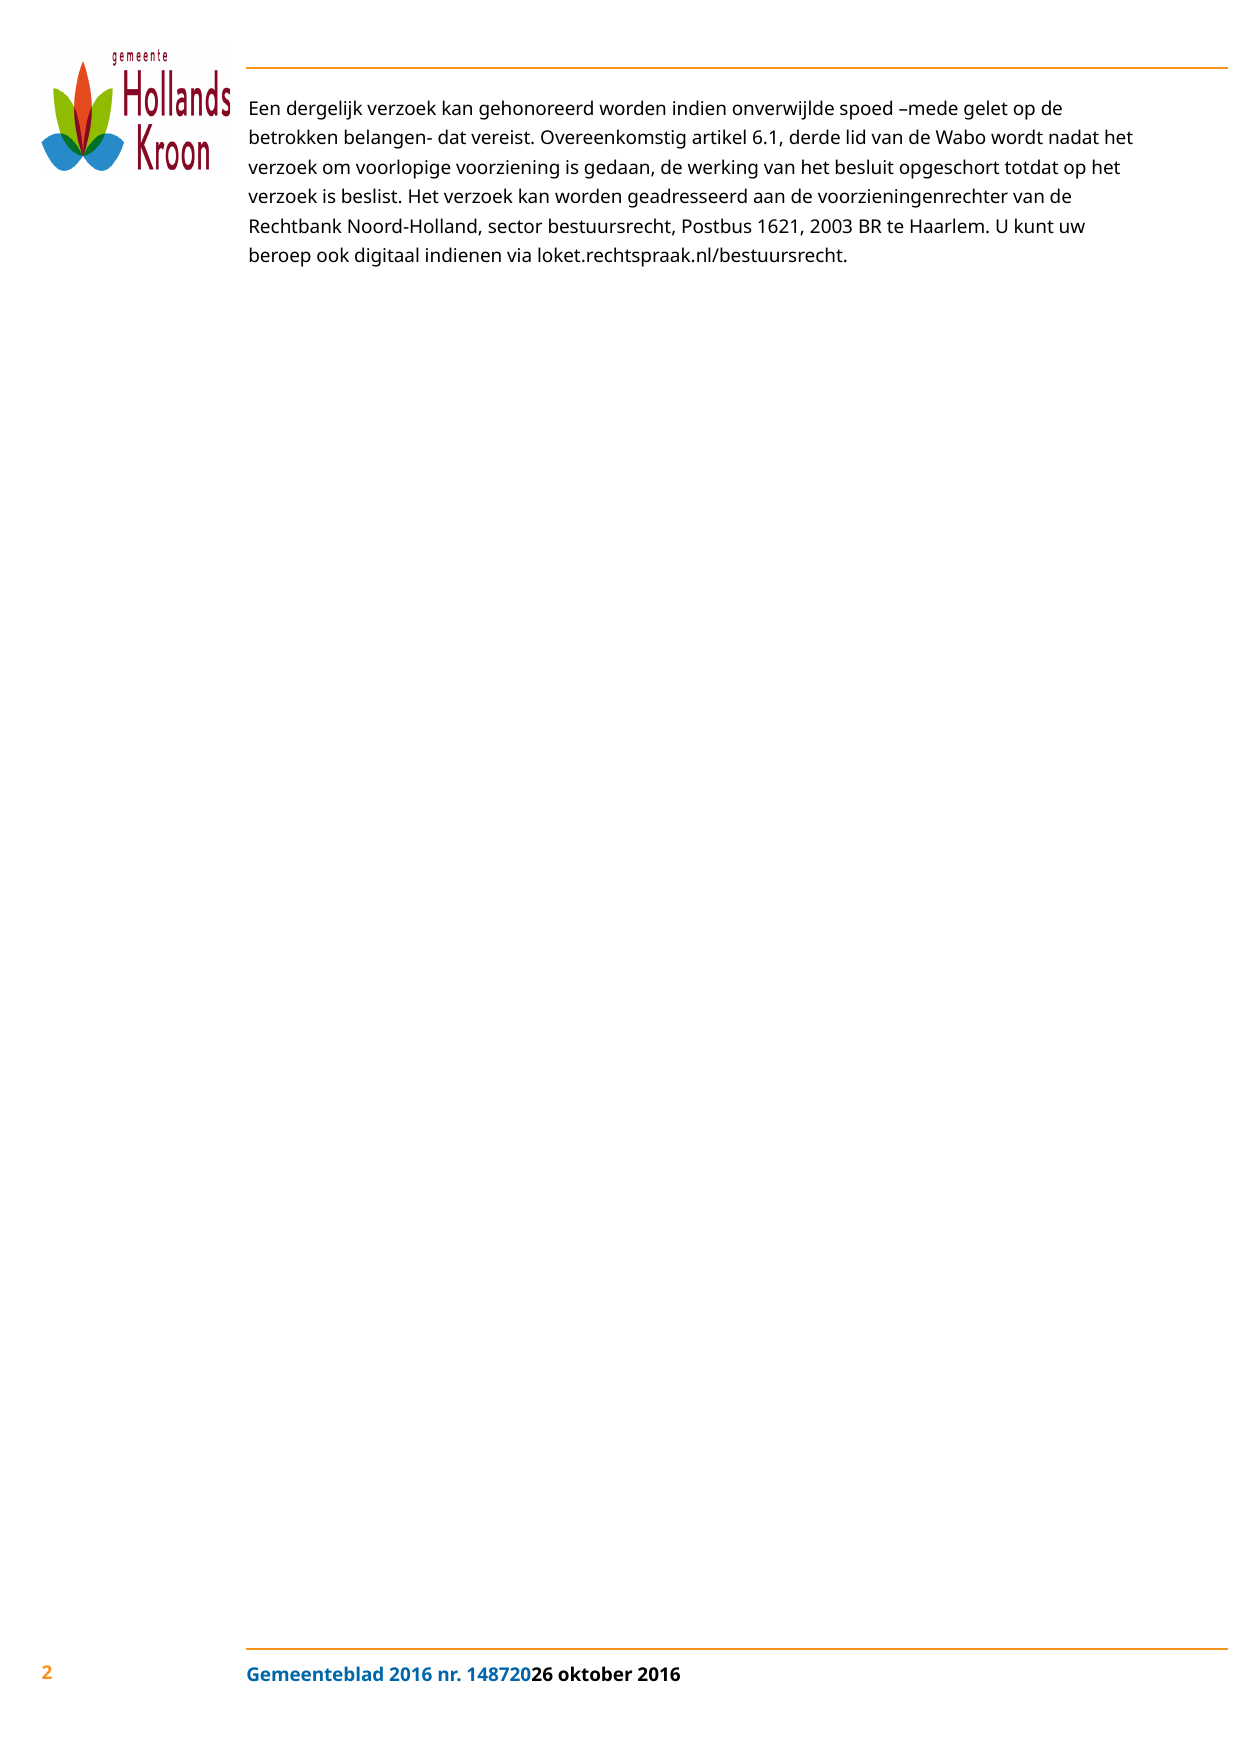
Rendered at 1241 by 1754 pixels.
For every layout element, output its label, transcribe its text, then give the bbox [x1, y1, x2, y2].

text Een dergelijk verzoek kan gehonoreerd worden indien onverwijlde spoed –mede gelet op de betrokken belangen- dat vereist. Overeenkomstig artikel 6.1, derde lid van de Wabo wordt nadat het verzoek om voorlopige voorziening is gedaan, de werking van het besluit opgeschort totdat op het verzoek is beslist. Het verzoek kan worden geadresseerd aan de voorzieningenrechter van de Rechtbank Noord-Holland, sector bestuursrecht, Postbus 1621, 2003 BR te Haarlem. U kunt uw beroep ook digitaal indienen via loket.rechtspraak.nl/bestuursrecht. [248, 95, 1152, 268]
picture [41, 47, 231, 172]
